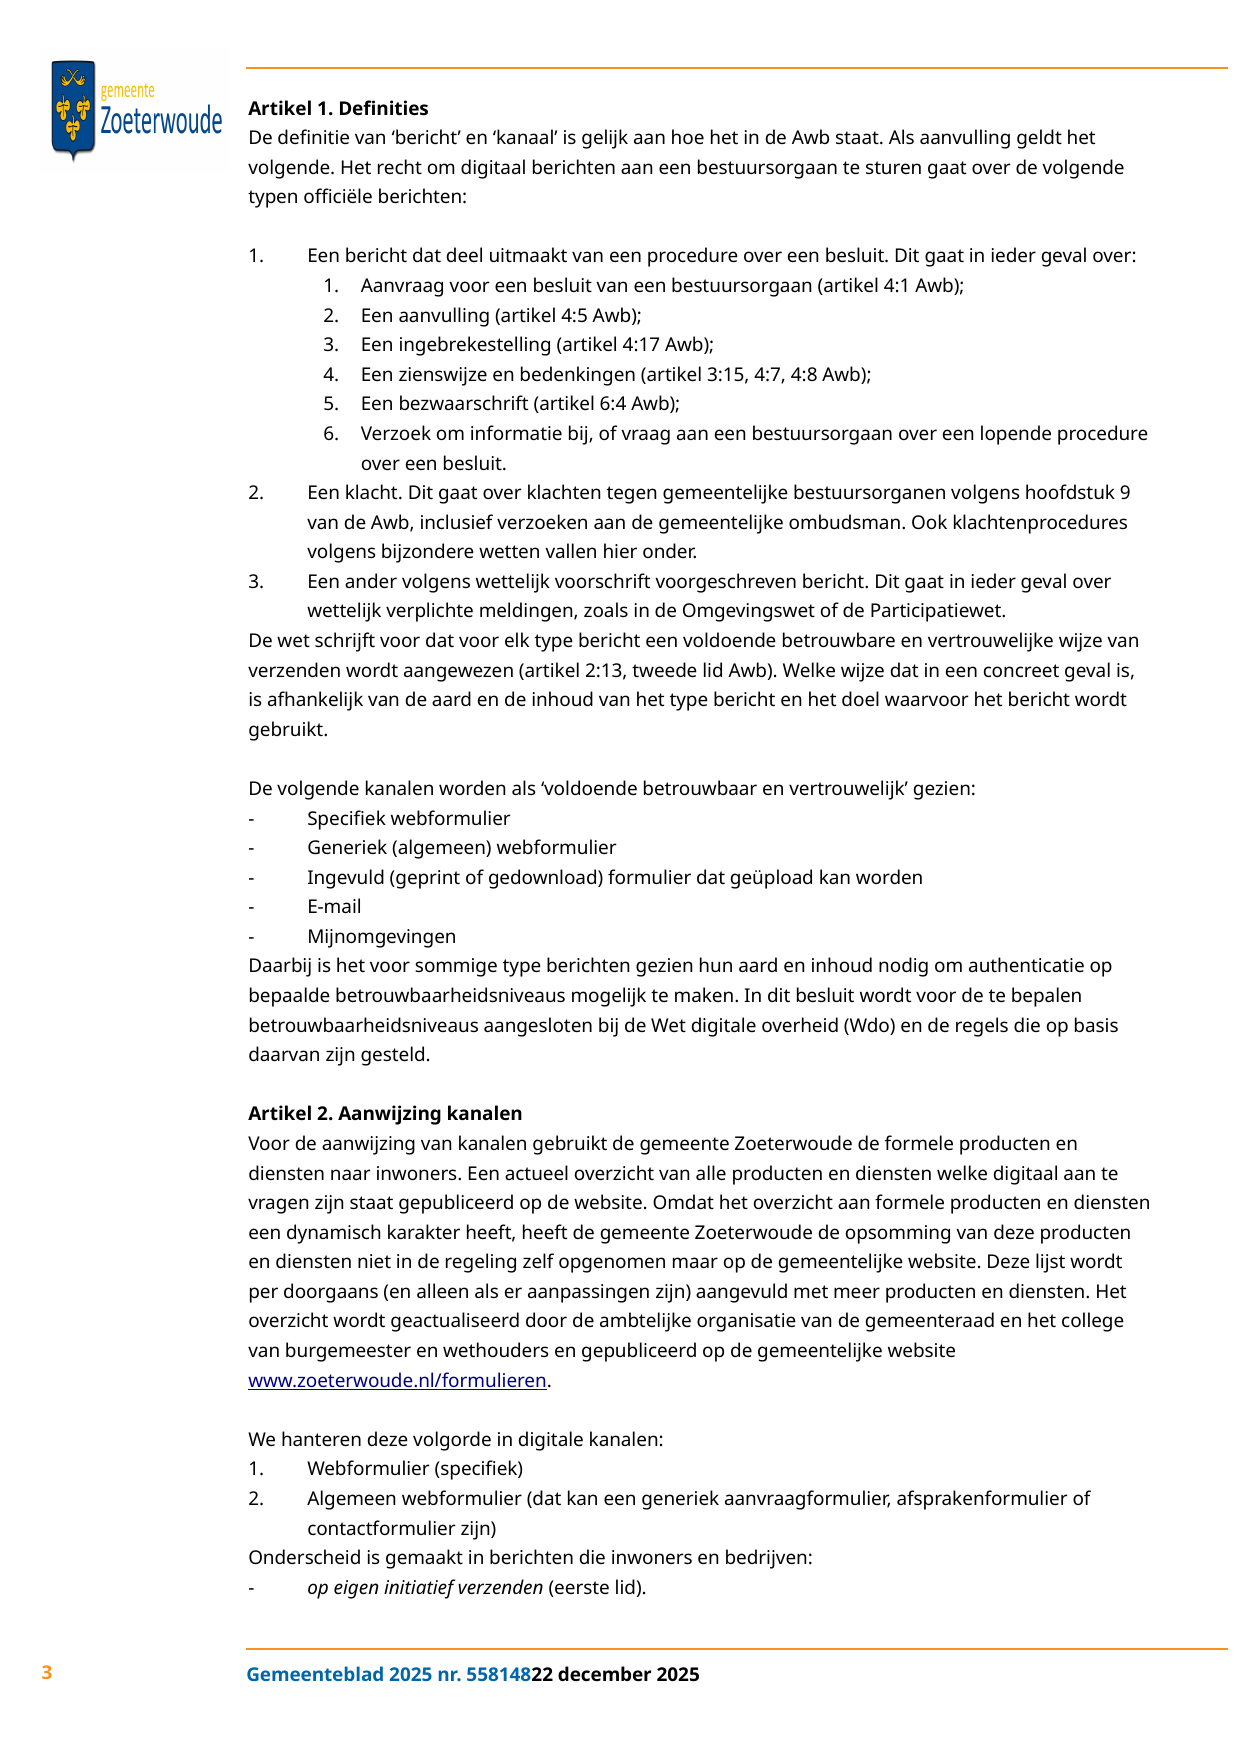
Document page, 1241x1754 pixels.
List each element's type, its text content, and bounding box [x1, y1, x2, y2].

text Daarbij is het voor sommige type berichten gezien hun aard en inhoud nodig om authenticatie op bepaalde betrouwbaarheidsniveaus mogelijk te maken. In dit besluit wordt voor de te bepalen betrouwbaarheidsniveaus aangesloten bij de Wet digitale overheid (Wdo) en de regels die op basis daarvan zijn gesteld. [248, 953, 1152, 1067]
list Een klacht. Dit gaat over klachten tegen gemeentelijke bestuursorganen volgens hoofdstuk 9 van de Awb, inclusief verzoeken aan de gemeentelijke ombudsman. Ook klachtenprocedures volgens bijzondere wetten vallen hier onder. [248, 479, 1152, 564]
text Artikel 1. Definities [248, 95, 1152, 121]
list Mijnomgevingen [248, 923, 1152, 949]
text De wet schrijft voor dat voor elk type bericht een voldoende betrouwbare en vertrouwelijke wijze van verzenden wordt aangewezen (artikel 2:13, tweede lid Awb). Welke wijze dat in een concreet geval is, is afhankelijk van de aard en de inhoud van het type bericht en het doel waarvoor het bericht wordt gebruikt. [248, 627, 1152, 742]
list op eigen initiatief verzenden (eerste lid). [248, 1574, 1152, 1600]
list Aanvraag voor een besluit van een bestuursorgaan (artikel 4:1 Awb); [323, 272, 1152, 298]
text We hanteren deze volgorde in digitale kanalen: [248, 1426, 1152, 1452]
list Een bezwaarschrift (artikel 6:4 Awb); [323, 391, 1152, 416]
text Artikel 2. Aanwijzing kanalen [248, 1101, 1152, 1126]
list Een ingebrekestelling (artikel 4:17 Awb); [323, 331, 1152, 357]
list Ingevuld (geprint of gedownload) formulier dat geüpload kan worden [248, 864, 1152, 890]
list Een ander volgens wettelijk voorschrift voorgeschreven bericht. Dit gaat in ieder geval over wettelijk verplichte meldingen, zoals in de Omgevingswet of de Participatiewet. [248, 568, 1152, 623]
text Voor de aanwijzing van kanalen gebruikt de gemeente Zoeterwoude de formele producten en diensten naar inwoners. Een actueel overzicht van alle producten en diensten welke digitaal aan te vragen zijn staat gepubliceerd op de website. Omdat het overzicht aan formele producten en diensten een dynamisch karakter heeft, heeft de gemeente Zoeterwoude de opsomming van deze producten en diensten niet in de regeling zelf opgenomen maar op de gemeentelijke website. Deze lijst wordt per doorgaans (en alleen als er aanpassingen zijn) aangevuld met meer producten en diensten. Het overzicht wordt geactualiseerd door de ambtelijke organisatie van de gemeenteraad en het college van burgemeester en wethouders en gepubliceerd op de gemeentelijke website www.zoeterwoude.nl/formulieren. [248, 1130, 1152, 1393]
text Onderscheid is gemaakt in berichten die inwoners en bedrijven: [248, 1544, 1152, 1570]
list E-mail [248, 893, 1152, 919]
list Webformulier (specifiek) [248, 1456, 1152, 1481]
list Generiek (algemeen) webformulier [248, 834, 1152, 860]
list Specifiek webformulier [248, 805, 1152, 831]
picture [41, 47, 231, 172]
list Een bericht dat deel uitmaakt van een procedure over een besluit. Dit gaat in ieder geval over: [248, 243, 1152, 268]
list Een aanvulling (artikel 4:5 Awb); [323, 302, 1152, 328]
text De definitie van ‘bericht’ en ‘kanaal’ is gelijk aan hoe het in de Awb staat. Als aanvulling geldt het volgende. Het recht om digitaal berichten aan een bestuursorgaan te sturen gaat over de volgende typen officiële berichten: [248, 124, 1152, 209]
list Verzoek om informatie bij, of vraag aan een bestuursorgaan over een lopende procedure over een besluit. [323, 420, 1152, 476]
text De volgende kanalen worden als ‘voldoende betrouwbaar en vertrouwelijk’ gezien: [248, 775, 1152, 801]
list Algemeen webformulier (dat kan een generiek aanvraagformulier, afsprakenformulier of contactformulier zijn) [248, 1485, 1152, 1541]
list Een zienswijze en bedenkingen (artikel 3:15, 4:7, 4:8 Awb); [323, 361, 1152, 387]
